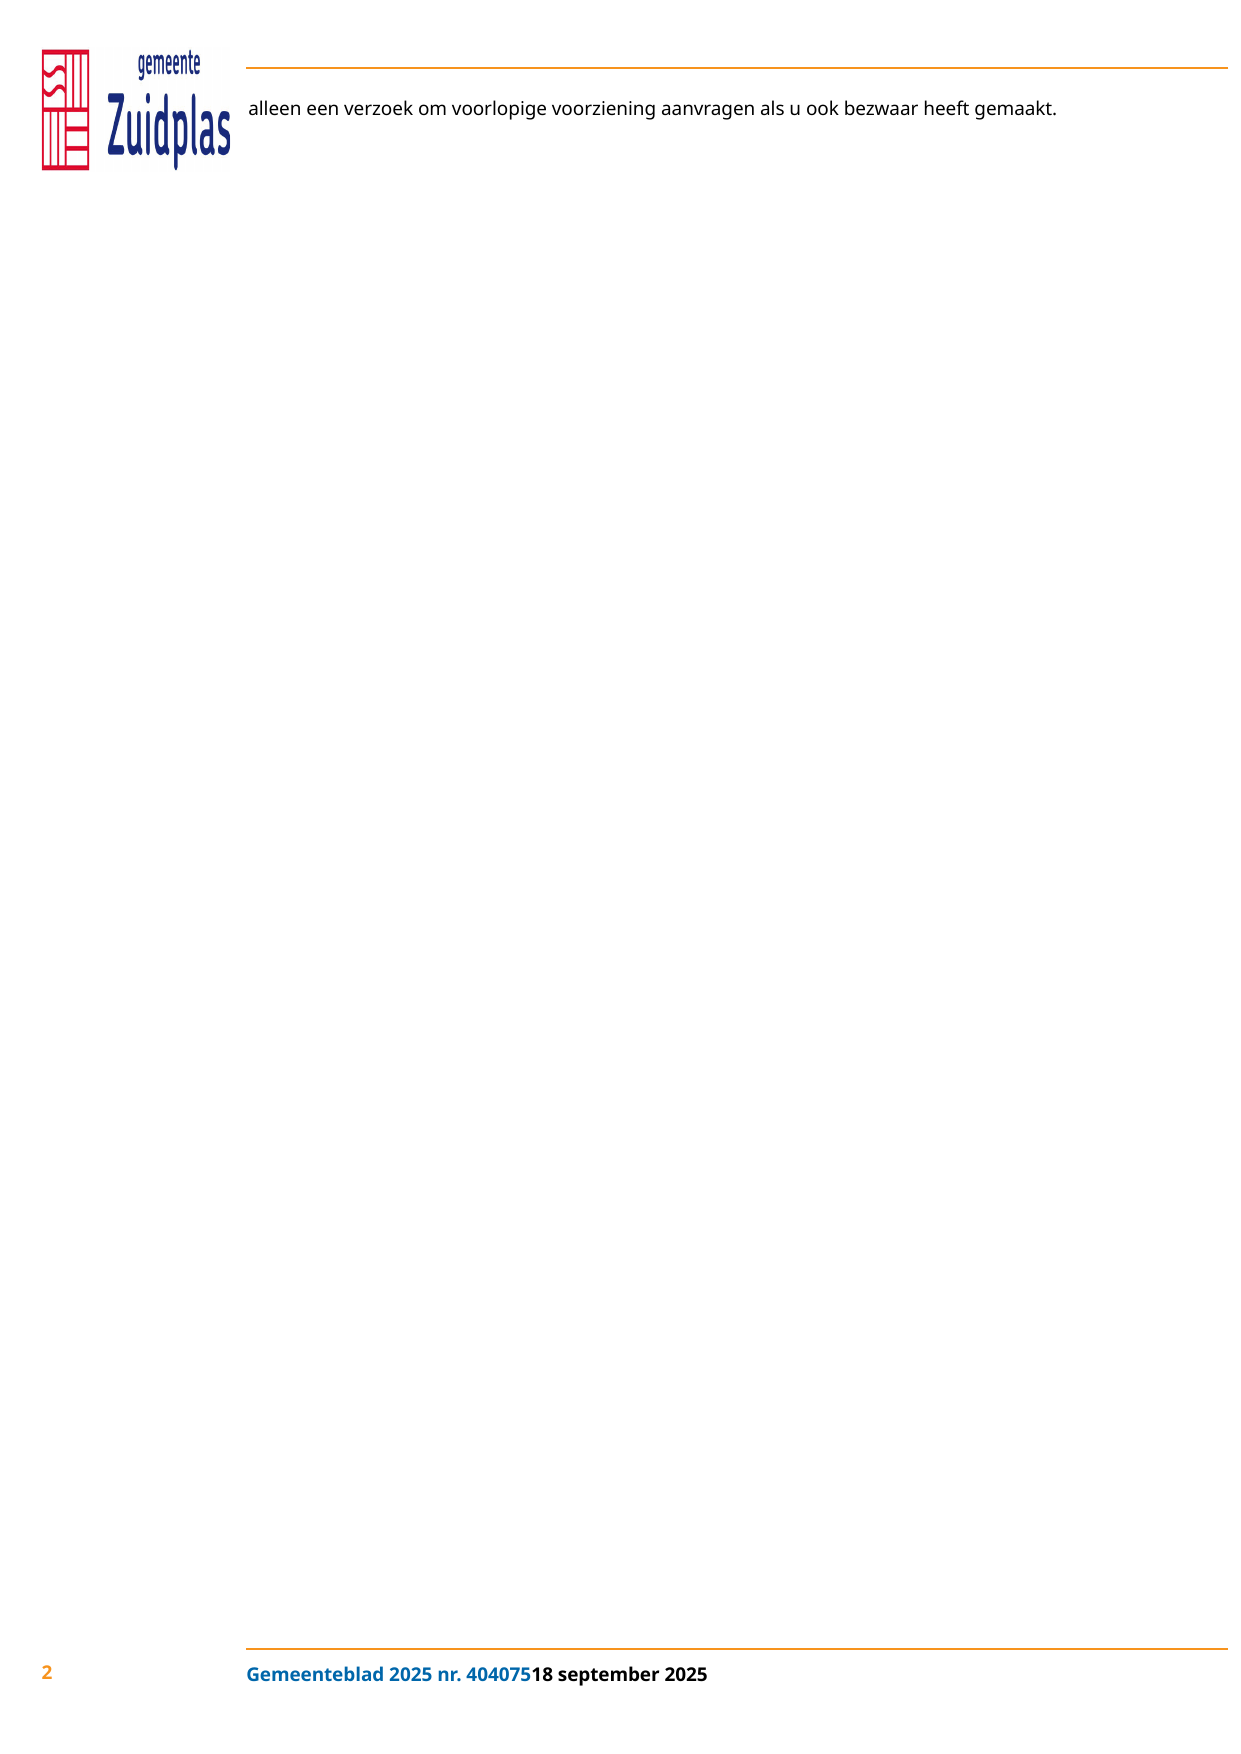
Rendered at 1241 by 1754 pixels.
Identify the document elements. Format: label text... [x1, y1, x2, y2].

text alleen een verzoek om voorlopige voorziening aanvragen als u ook bezwaar heeft gemaakt. [248, 95, 1152, 121]
picture [41, 47, 231, 172]
